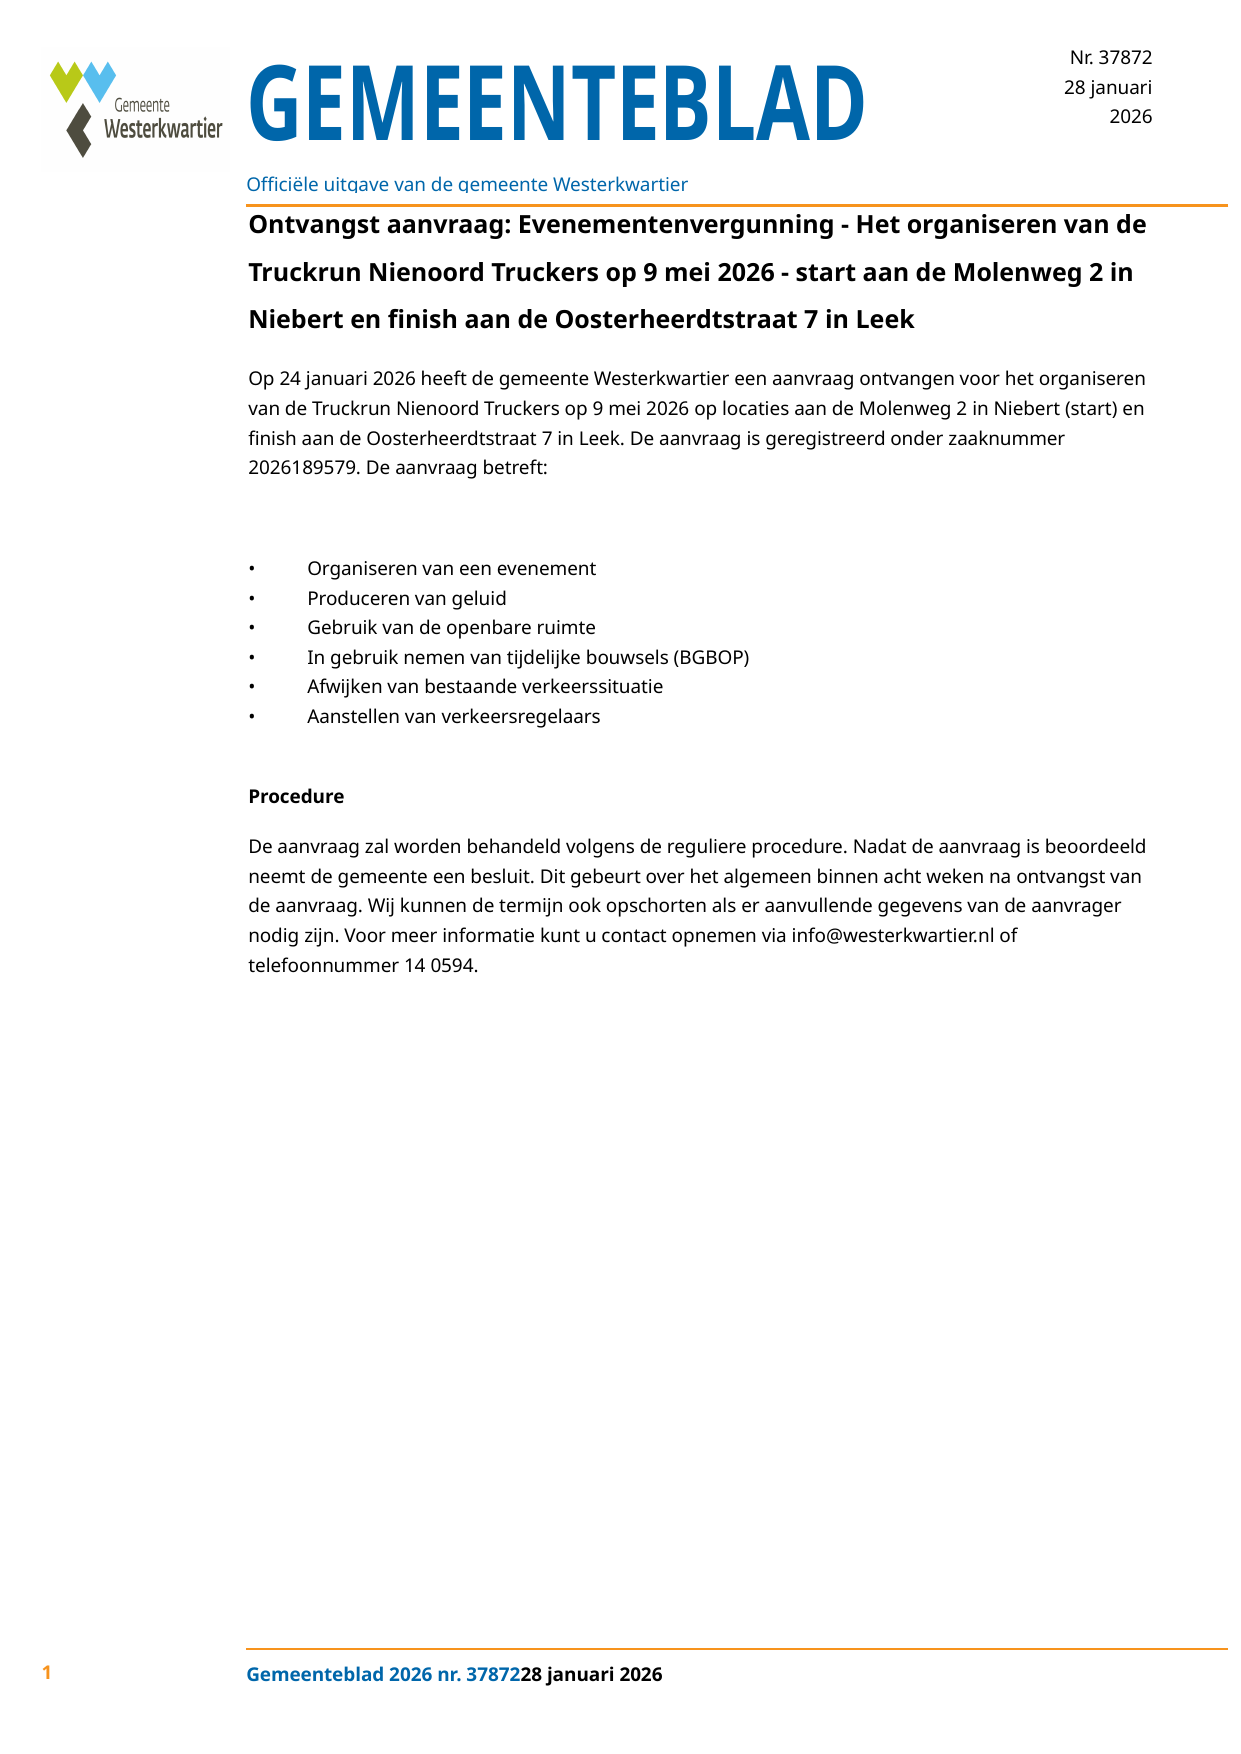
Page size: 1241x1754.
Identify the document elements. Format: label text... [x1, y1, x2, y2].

list Organiseren van een evenement [248, 555, 1152, 581]
list Produceren van geluid [248, 585, 1152, 610]
text De aanvraag zal worden behandeld volgens de reguliere procedure. Nadat de aanvraag is beoordeeld neemt de gemeente een besluit. Dit gebeurt over het algemeen binnen acht weken na ontvangst van de aanvraag. Wij kunnen de termijn ook opschorten als er aanvullende gegevens van de aanvrager nodig zijn. Voor meer informatie kunt u contact opnemen via info@westerkwartier.nl of telefoonnummer 14 0594. [248, 833, 1152, 977]
list In gebruik nemen van tijdelijke bouwsels (BGBOP) [248, 644, 1152, 669]
text Ontvangst aanvraag: Evenementenvergunning - Het organiseren van de Truckrun Nienoord Truckers op 9 mei 2026 - start aan de Molenweg 2 in Niebert en finish aan de Oosterheerdtstraat 7 in Leek [248, 207, 1152, 336]
text Op 24 januari 2026 heeft de gemeente Westerkwartier een aanvraag ontvangen voor het organiseren van de Truckrun Nienoord Truckers op 9 mei 2026 op locaties aan de Molenweg 2 in Niebert (start) en finish aan de Oosterheerdtstraat 7 in Leek. De aanvraag is geregistreerd onder zaaknummer 2026189579. De aanvraag betreft: [248, 366, 1152, 480]
text Procedure [248, 783, 1152, 809]
picture [41, 47, 231, 172]
list Aanstellen van verkeersregelaars [248, 703, 1152, 729]
list Afwijken van bestaande verkeerssituatie [248, 673, 1152, 699]
list Gebruik van de openbare ruimte [248, 614, 1152, 640]
